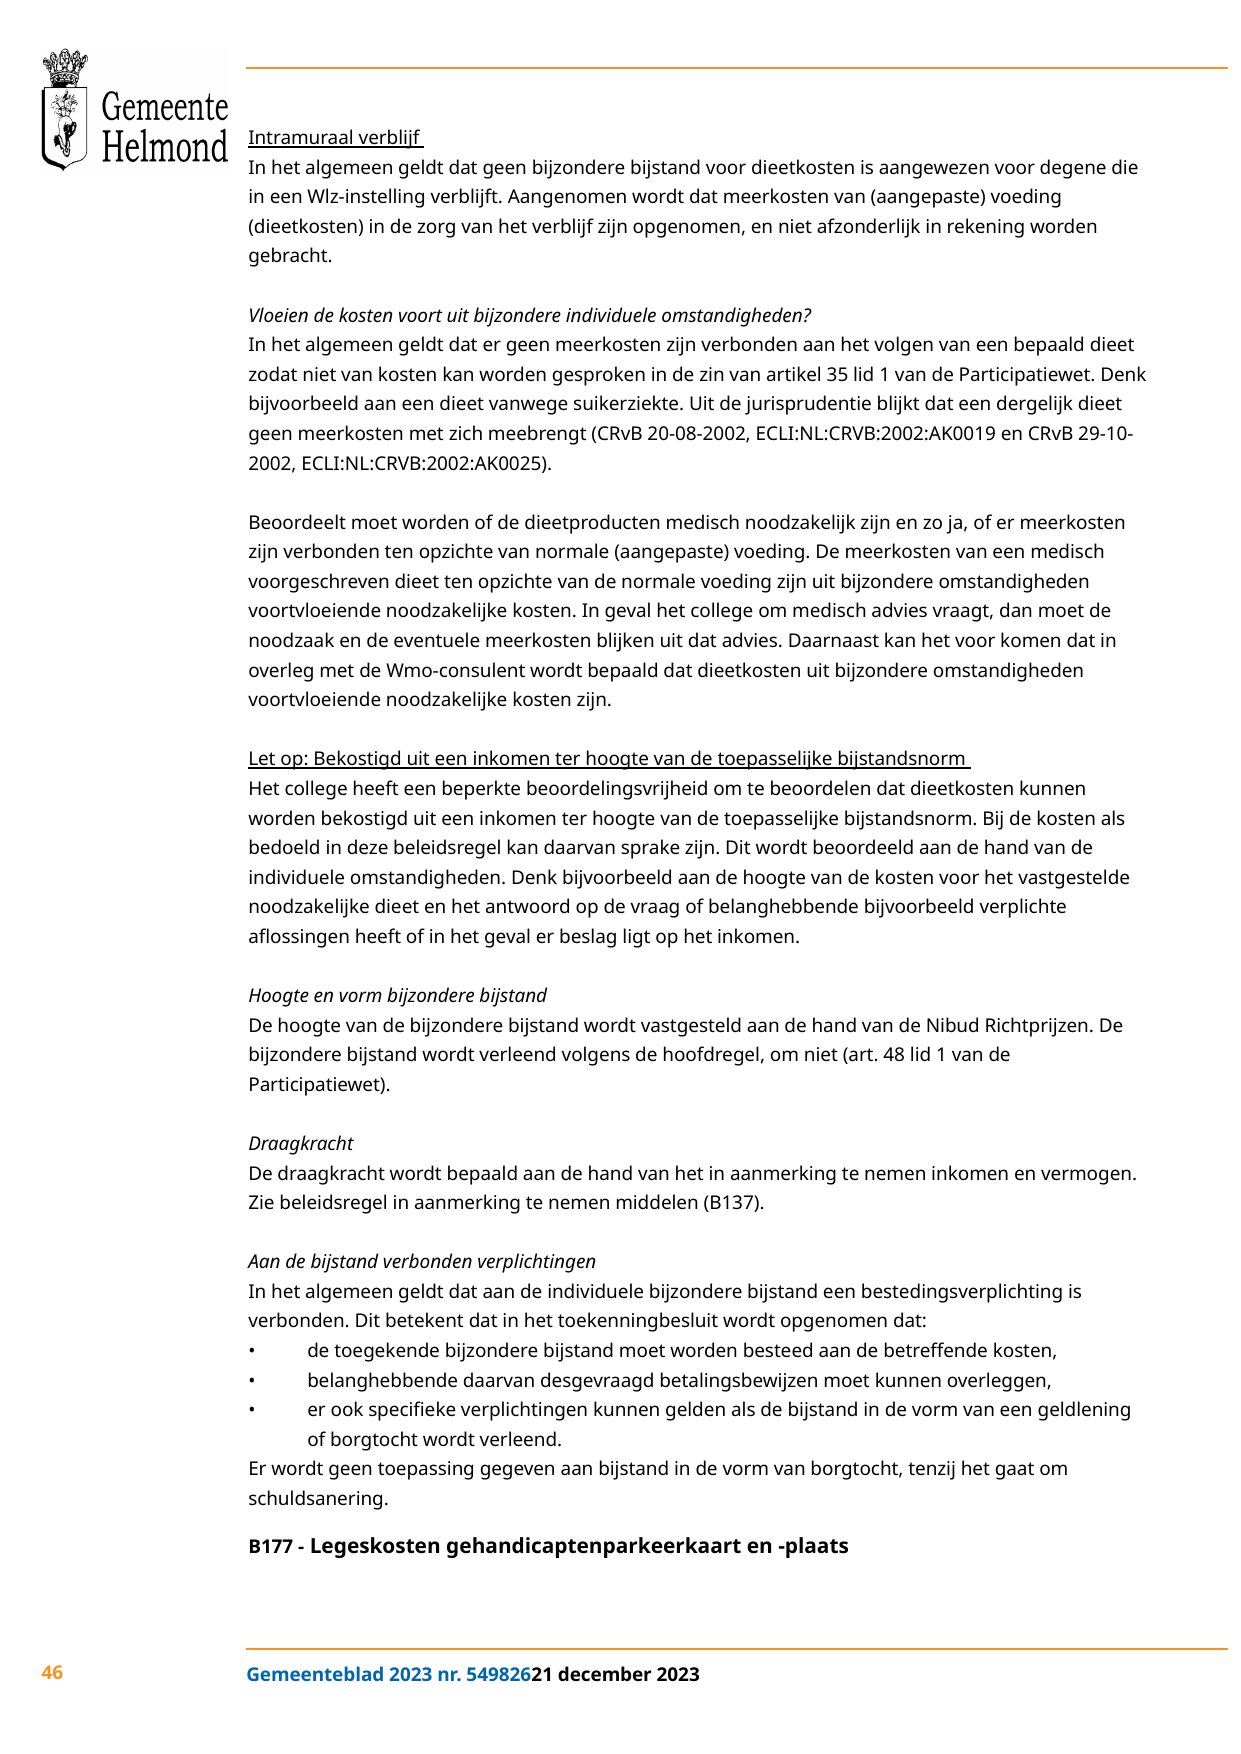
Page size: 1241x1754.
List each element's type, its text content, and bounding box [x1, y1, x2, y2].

text De draagkracht wordt bepaald aan de hand van het in aanmerking te nemen inkomen en vermogen. Zie beleidsregel in aanmerking te nemen middelen (B137). [248, 1160, 1152, 1215]
text Beoordeelt moet worden of de dieetproducten medisch noodzakelijk zijn en zo ja, of er meerkosten zijn verbonden ten opzichte van normale (aangepaste) voeding. De meerkosten van een medisch voorgeschreven dieet ten opzichte van de normale voeding zijn uit bijzondere omstandigheden voortvloeiende noodzakelijke kosten. In geval het college om medisch advies vraagt, dan moet de noodzaak en de eventuele meerkosten blijken uit dat advies. Daarnaast kan het voor komen dat in overleg met de Wmo-consulent wordt bepaald dat dieetkosten uit bijzondere omstandigheden voortvloeiende noodzakelijke kosten zijn. [248, 509, 1152, 712]
text Er wordt geen toepassing gegeven aan bijstand in de vorm van borgtocht, tenzij het gaat om schuldsanering. [248, 1456, 1152, 1511]
list belanghebbende daarvan desgevraagd betalingsbewijzen moet kunnen overleggen, [248, 1367, 1152, 1393]
text Intramuraal verblijf [248, 124, 1152, 150]
text Hoogte en vorm bijzondere bijstand [248, 982, 1152, 1008]
text Let op: Bekostigd uit een inkomen ter hoogte van de toepasselijke bijstandsnorm [248, 746, 1152, 771]
text In het algemeen geldt dat geen bijzondere bijstand voor dieetkosten is aangewezen voor degene die in een Wlz-instelling verblijft. Aangenomen wordt dat meerkosten van (aangepaste) voeding (dieetkosten) in de zorg van het verblijf zijn opgenomen, en niet afzonderlijk in rekening worden gebracht. [248, 154, 1152, 268]
text B177 - Legeskosten gehandicaptenparkeerkaart en -plaats [248, 1531, 1152, 1559]
list de toegekende bijzondere bijstand moet worden besteed aan de betreffende kosten, [248, 1337, 1152, 1363]
text Het college heeft een beperkte beoordelingsvrijheid om te beoordelen dat dieetkosten kunnen worden bekostigd uit een inkomen ter hoogte van de toepasselijke bijstandsnorm. Bij de kosten als bedoeld in deze beleidsregel kan daarvan sprake zijn. Dit wordt beoordeeld aan de hand van de individuele omstandigheden. Denk bijvoorbeeld aan de hoogte van de kosten voor het vastgestelde noodzakelijke dieet en het antwoord op de vraag of belanghebbende bijvoorbeeld verplichte aflossingen heeft of in het geval er beslag ligt op het inkomen. [248, 775, 1152, 949]
text Aan de bijstand verbonden verplichtingen [248, 1248, 1152, 1274]
text In het algemeen geldt dat aan de individuele bijzondere bijstand een bestedingsverplichting is verbonden. Dit betekent dat in het toekenningbesluit wordt opgenomen dat: [248, 1278, 1152, 1333]
text In het algemeen geldt dat er geen meerkosten zijn verbonden aan het volgen van een bepaald dieet zodat niet van kosten kan worden gesproken in de zin van artikel 35 lid 1 van de Participatiewet. Denk bijvoorbeeld aan een dieet vanwege suikerziekte. Uit de jurisprudentie blijkt dat een dergelijk dieet geen meerkosten met zich meebrengt (CRvB 20-08-2002, ECLI:NL:CRVB:2002:AK0019 en CRvB 29-10- 2002, ECLI:NL:CRVB:2002:AK0025). [248, 331, 1152, 476]
list er ook specifieke verplichtingen kunnen gelden als de bijstand in de vorm van een geldlening of borgtocht wordt verleend. [248, 1396, 1152, 1452]
text Draagkracht [248, 1130, 1152, 1156]
text De hoogte van de bijzondere bijstand wordt vastgesteld aan de hand van de Nibud Richtprijzen. De bijzondere bijstand wordt verleend volgens de hoofdregel, om niet (art. 48 lid 1 van de Participatiewet). [248, 1012, 1152, 1097]
text Vloeien de kosten voort uit bijzondere individuele omstandigheden? [248, 302, 1152, 328]
picture [41, 47, 231, 172]
